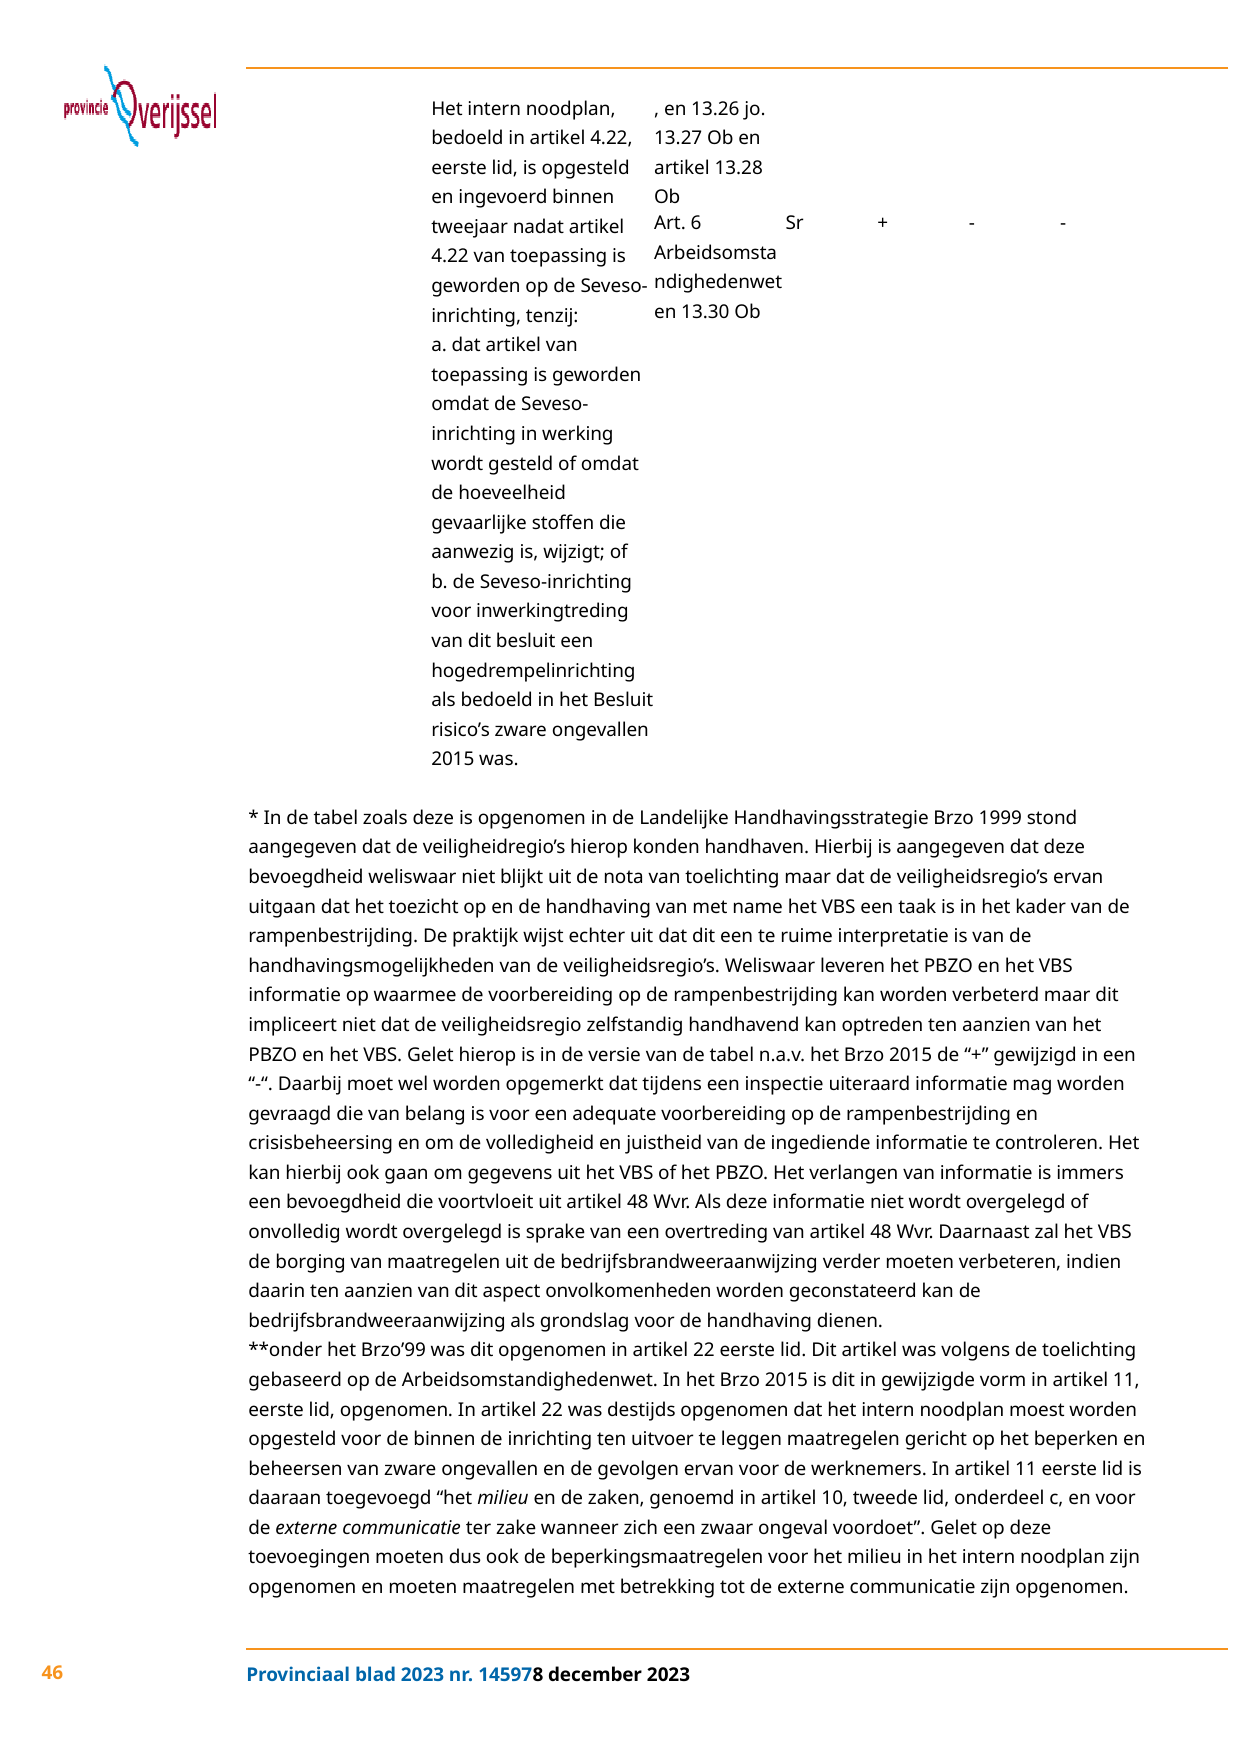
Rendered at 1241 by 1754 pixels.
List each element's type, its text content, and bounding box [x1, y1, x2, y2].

table_cell [248, 95, 339, 801]
table_cell [1060, 95, 1152, 209]
text * In de tabel zoals deze is opgenomen in de Landelijke Handhavingsstrategie Brzo 1999 stond aangegeven dat de veiligheidregio’s hierop konden handhaven. Hierbij is aangegeven dat deze bevoegdheid weliswaar niet blijkt uit de nota van toelichting maar dat de veiligheidsregio’s ervan uitgaan dat het toezicht op en de handhaving van met name het VBS een taak is in het kader van de rampenbestrijding. De praktijk wijst echter uit dat dit een te ruime interpretatie is van de handhavingsmogelijkheden van de veiligheidsregio’s. Weliswaar leveren het PBZO en het VBS informatie op waarmee de voorbereiding op de rampenbestrijding kan worden verbeterd maar dit impliceert niet dat de veiligheidsregio zelfstandig handhavend kan optreden ten aanzien van het PBZO en het VBS. Gelet hierop is in de versie van de tabel n.a.v. het Brzo 2015 de “+” gewijzigd in een “-“. Daarbij moet wel worden opgemerkt dat tijdens een inspectie uiteraard informatie mag worden gevraagd die van belang is voor een adequate voorbereiding op de rampenbestrijding en crisisbeheersing en om de volledigheid en juistheid van de ingediende informatie te controleren. Het kan hierbij ook gaan om gegevens uit het VBS of het PBZO. Het verlangen van informatie is immers een bevoegdheid die voortvloeit uit artikel 48 Wvr. Als deze informatie niet wordt overgelegd of onvolledig wordt overgelegd is sprake van een overtreding van artikel 48 Wvr. Daarnaast zal het VBS de borging van maatregelen uit de bedrijfsbrandweeraanwijzing verder moeten verbeteren, indien daarin ten aanzien van dit aspect onvolkomenheden worden geconstateerd kan de bedrijfsbrandweeraanwijzing als grondslag voor de handhaving dienen. [248, 804, 1152, 1333]
table_cell [969, 95, 1060, 209]
table_cell , en 13.26 jo. 13.27 Ob en artikel 13.28 Ob [654, 95, 785, 209]
table_cell + [877, 209, 968, 801]
table_cell Art. 6 Arbeidsomstandighedenwet en 13.30 Ob [654, 209, 785, 801]
table_cell - [1060, 209, 1152, 801]
table_cell [340, 95, 431, 801]
picture [41, 47, 231, 172]
table_cell [785, 95, 877, 209]
table_cell Sr [785, 209, 877, 801]
table_cell - [969, 209, 1060, 801]
text **onder het Brzo’99 was dit opgenomen in artikel 22 eerste lid. Dit artikel was volgens de toelichting gebaseerd op de Arbeidsomstandighedenwet. In het Brzo 2015 is dit in gewijzigde vorm in artikel 11, eerste lid, opgenomen. In artikel 22 was destijds opgenomen dat het intern noodplan moest worden opgesteld voor de binnen de inrichting ten uitvoer te leggen maatregelen gericht op het beperken en beheersen van zware ongevallen en de gevolgen ervan voor de werknemers. In artikel 11 eerste lid is daaraan toegevoegd “het milieu en de zaken, genoemd in artikel 10, tweede lid, onderdeel c, en voor de externe communicatie ter zake wanneer zich een zwaar ongeval voordoet”. Gelet op deze toevoegingen moeten dus ook de beperkingsmaatregelen voor het milieu in het intern noodplan zijn opgenomen en moeten maatregelen met betrekking tot de externe communicatie zijn opgenomen. [248, 1337, 1152, 1599]
table_cell Het intern noodplan, bedoeld in artikel 4.22, eerste lid, is opgesteld en ingevoerd binnen tweejaar nadat artikel 4.22 van toepassing is geworden op de Seveso-inrichting, tenzij: a. dat artikel van toepassing is geworden omdat de Seveso-inrichting in werking wordt gesteld of omdat de hoeveelheid gevaarlijke stoffen die aanwezig is, wijzigt; of b. de Seveso-inrichting voor inwerkingtreding van dit besluit een hogedrempelinrichting als bedoeld in het Besluit risico’s zware ongevallen 2015 was. [431, 95, 654, 801]
table_cell [877, 95, 968, 209]
